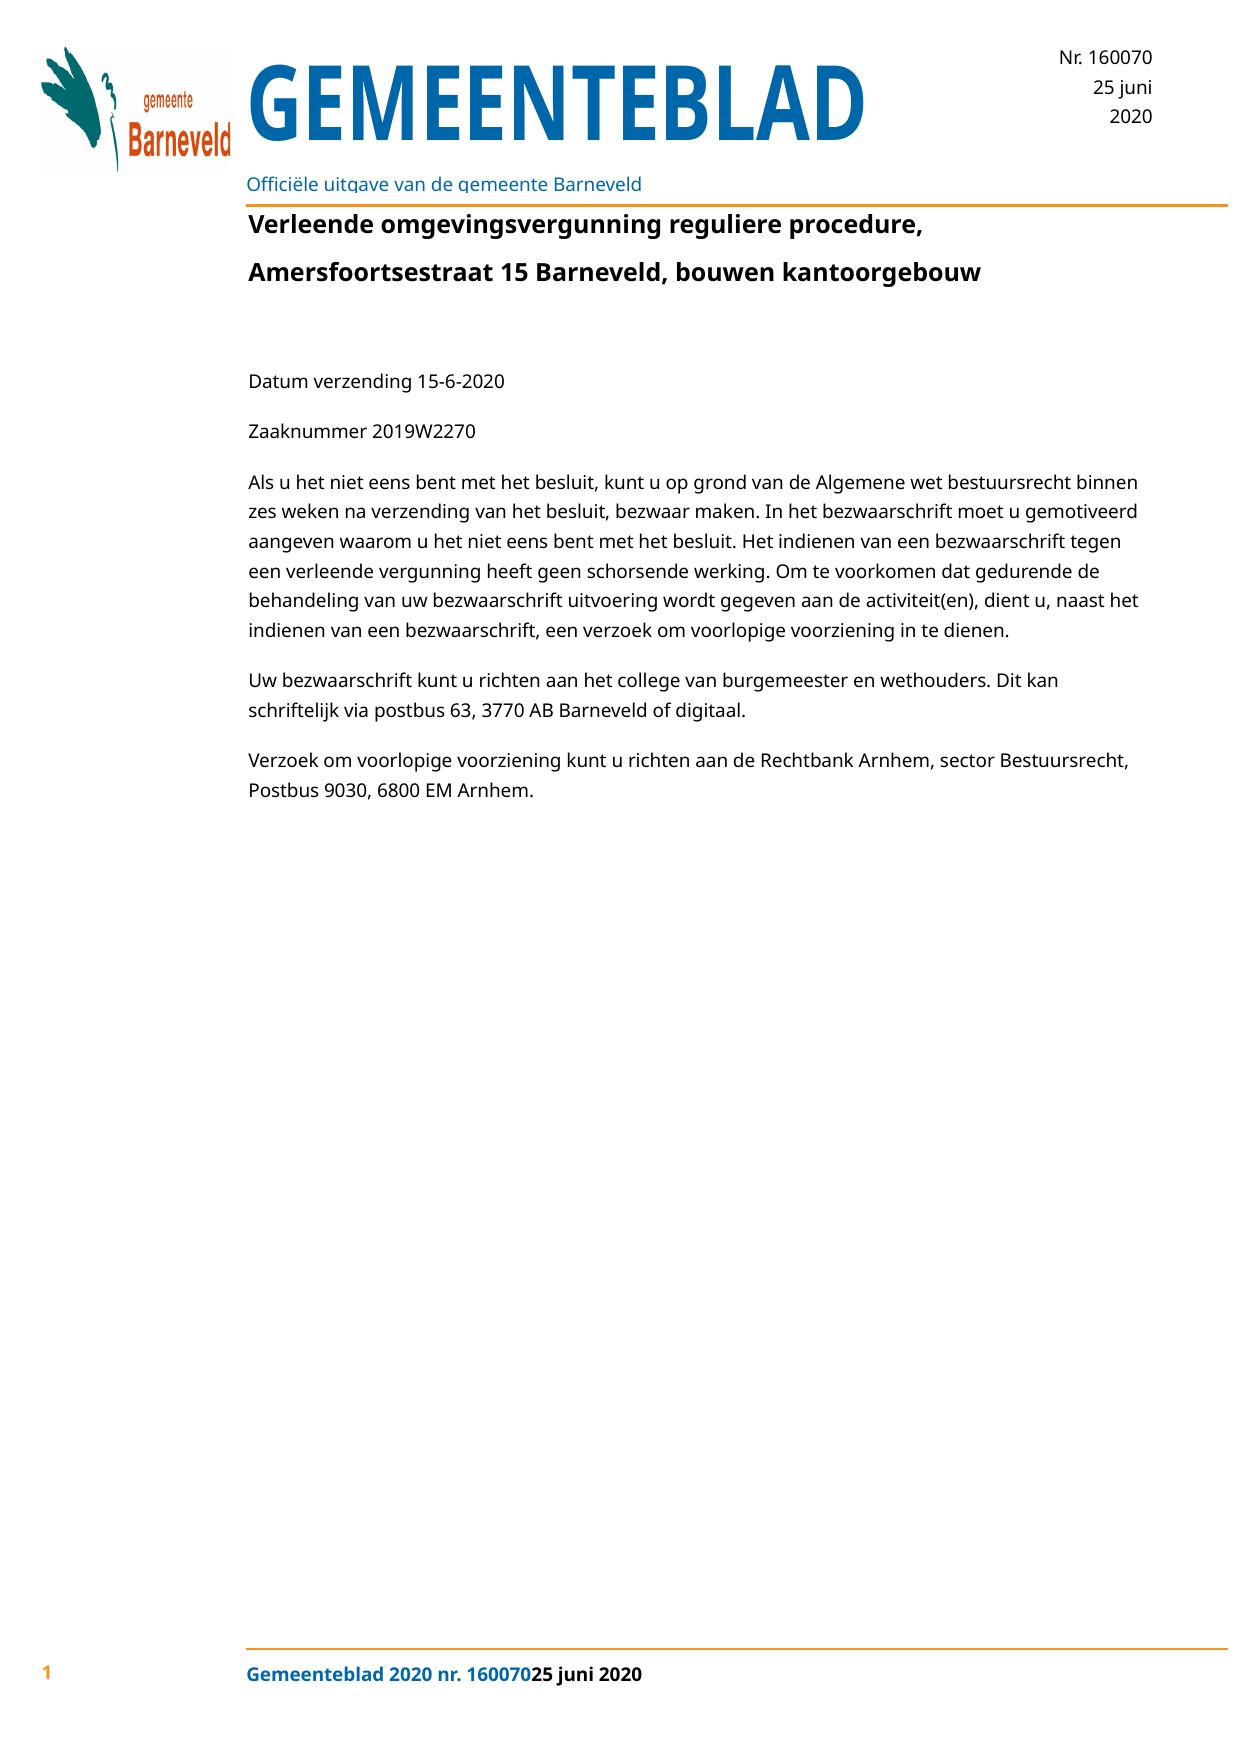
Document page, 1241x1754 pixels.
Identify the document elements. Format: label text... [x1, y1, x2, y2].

text Als u het niet eens bent met het besluit, kunt u op grond van de Algemene wet bestuursrecht binnen zes weken na verzending van het besluit, bezwaar maken. In het bezwaarschrift moet u gemotiveerd aangeven waarom u het niet eens bent met het besluit. Het indienen van een bezwaarschrift tegen een verleende vergunning heeft geen schorsende werking. Om te voorkomen dat gedurende de behandeling van uw bezwaarschrift uitvoering wordt gegeven aan de activiteit(en), dient u, naast het indienen van een bezwaarschrift, een verzoek om voorlopige voorziening in te dienen. [248, 469, 1152, 643]
text Verzoek om voorlopige voorziening kunt u richten aan de Rechtbank Arnhem, sector Bestuursrecht, Postbus 9030, 6800 EM Arnhem. [248, 747, 1152, 803]
text Datum verzending 15-6-2020 [248, 368, 1152, 394]
picture [41, 47, 231, 172]
text Verleende omgevingsvergunning reguliere procedure, Amersfoortsestraat 15 Barneveld, bouwen kantoorgebouw [248, 207, 1152, 288]
text Uw bezwaarschrift kunt u richten aan het college van burgemeester en wethouders. Dit kan schriftelijk via postbus 63, 3770 AB Barneveld of digitaal. [248, 667, 1152, 723]
text Zaaknummer 2019W2270 [248, 419, 1152, 444]
